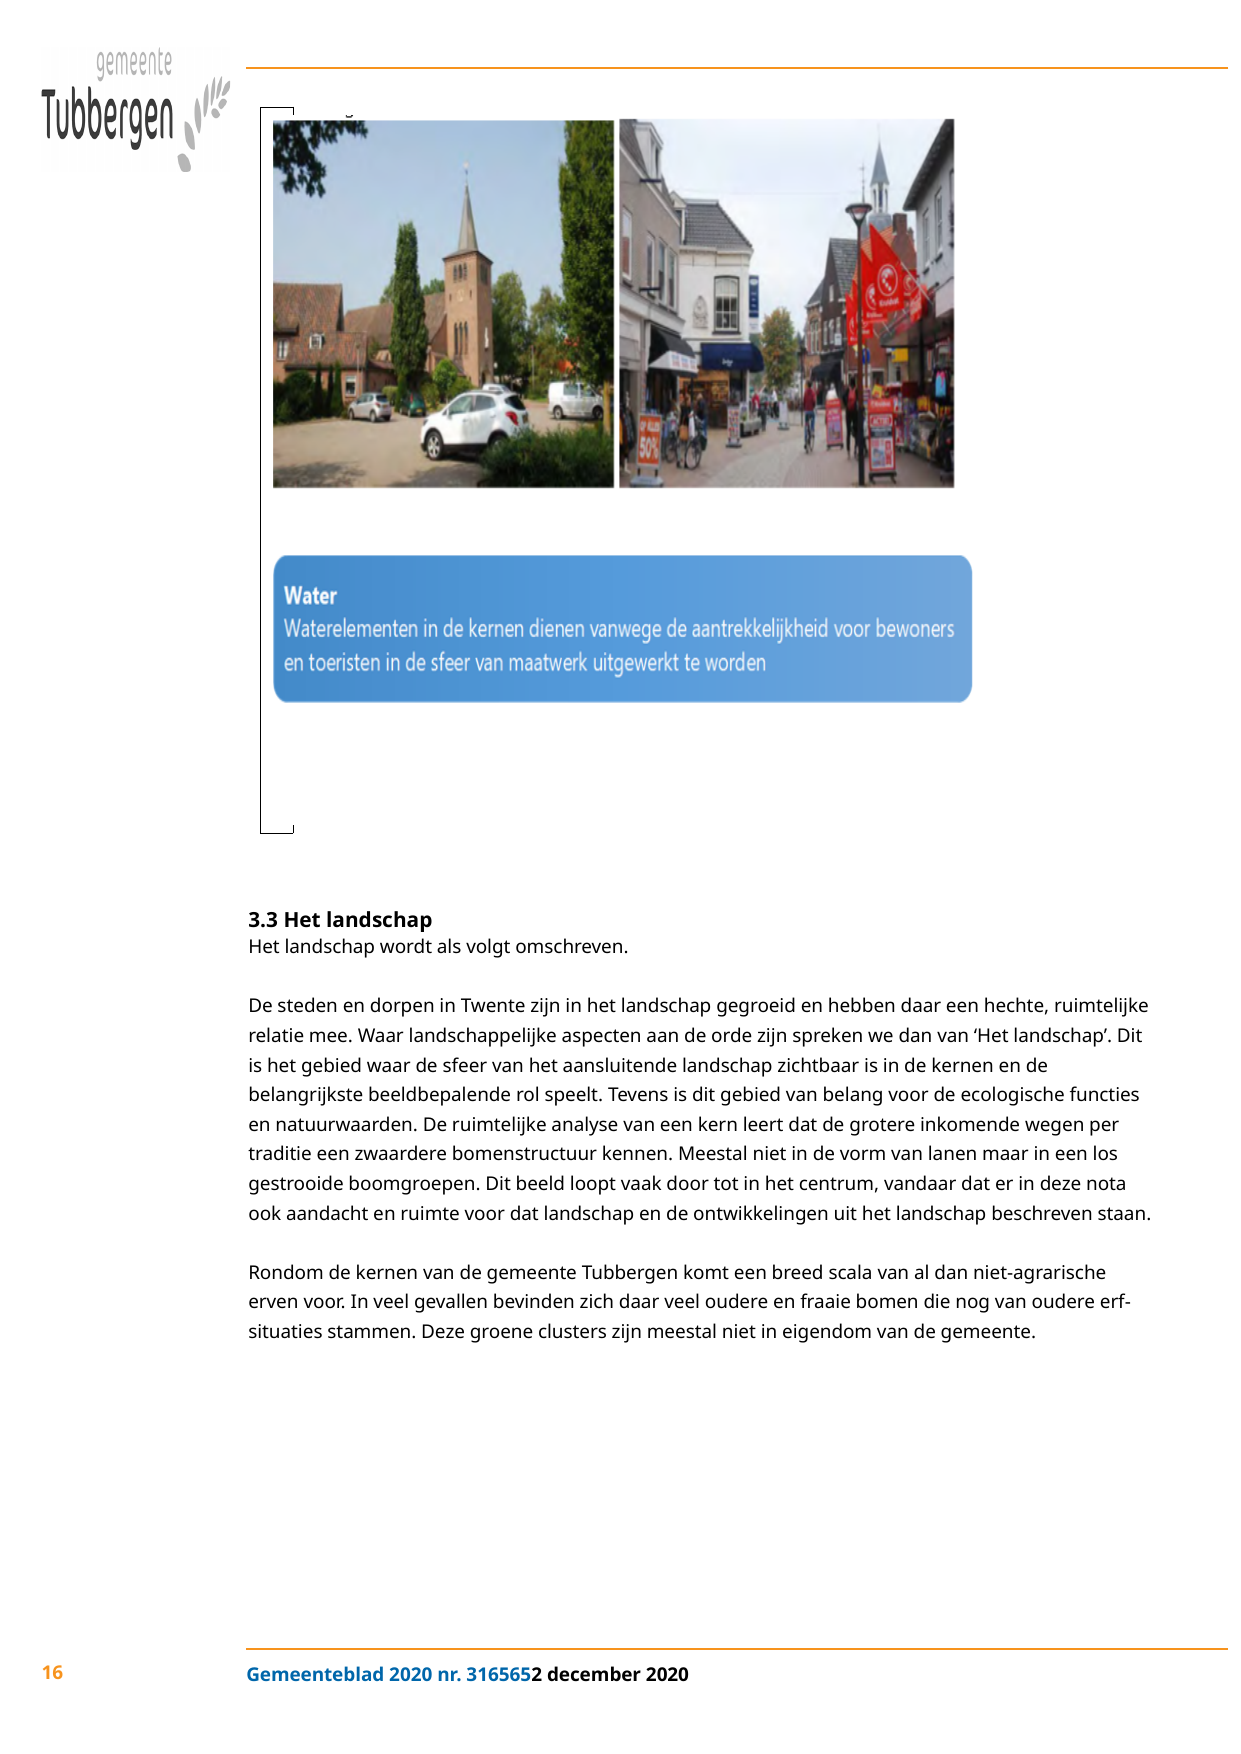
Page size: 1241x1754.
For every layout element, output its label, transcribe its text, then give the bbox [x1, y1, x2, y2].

text Het landschap wordt als volgt omschreven. [248, 933, 1152, 959]
text De steden en dorpen in Twente zijn in het landschap gegroeid en hebben daar een hechte, ruimtelijke relatie mee. Waar landschappelijke aspecten aan de orde zijn spreken we dan van ‘Het landschap’. Dit is het gebied waar de sfeer van het aansluitende landschap zichtbaar is in de kernen en de belangrijkste beeldbepalende rol speelt. Tevens is dit gebied van belang voor de ecologische functies en natuurwaarden. De ruimtelijke analyse van een kern leert dat de grotere inkomende wegen per traditie een zwaardere bomenstructuur kennen. Meestal niet in de vorm van lanen maar in een los gestrooide boomgroepen. Dit beeld loopt vaak door tot in het centrum, vandaar dat er in deze nota ook aandacht en ruimte voor dat landschap en de ontwikkelingen uit het landschap beschreven staan. [248, 993, 1152, 1225]
text Rondom de kernen van de gemeente Tubbergen komt een breed scala van al dan niet-agrarische erven voor. In veel gevallen bevinden zich daar veel oudere en fraaie bomen die nog van oudere erf-situaties stammen. Deze groene clusters zijn meestal niet in eigendom van de gemeente. [248, 1259, 1152, 1344]
text 3.3 Het landschap [248, 905, 1152, 933]
picture [268, 115, 978, 825]
picture [41, 47, 231, 172]
